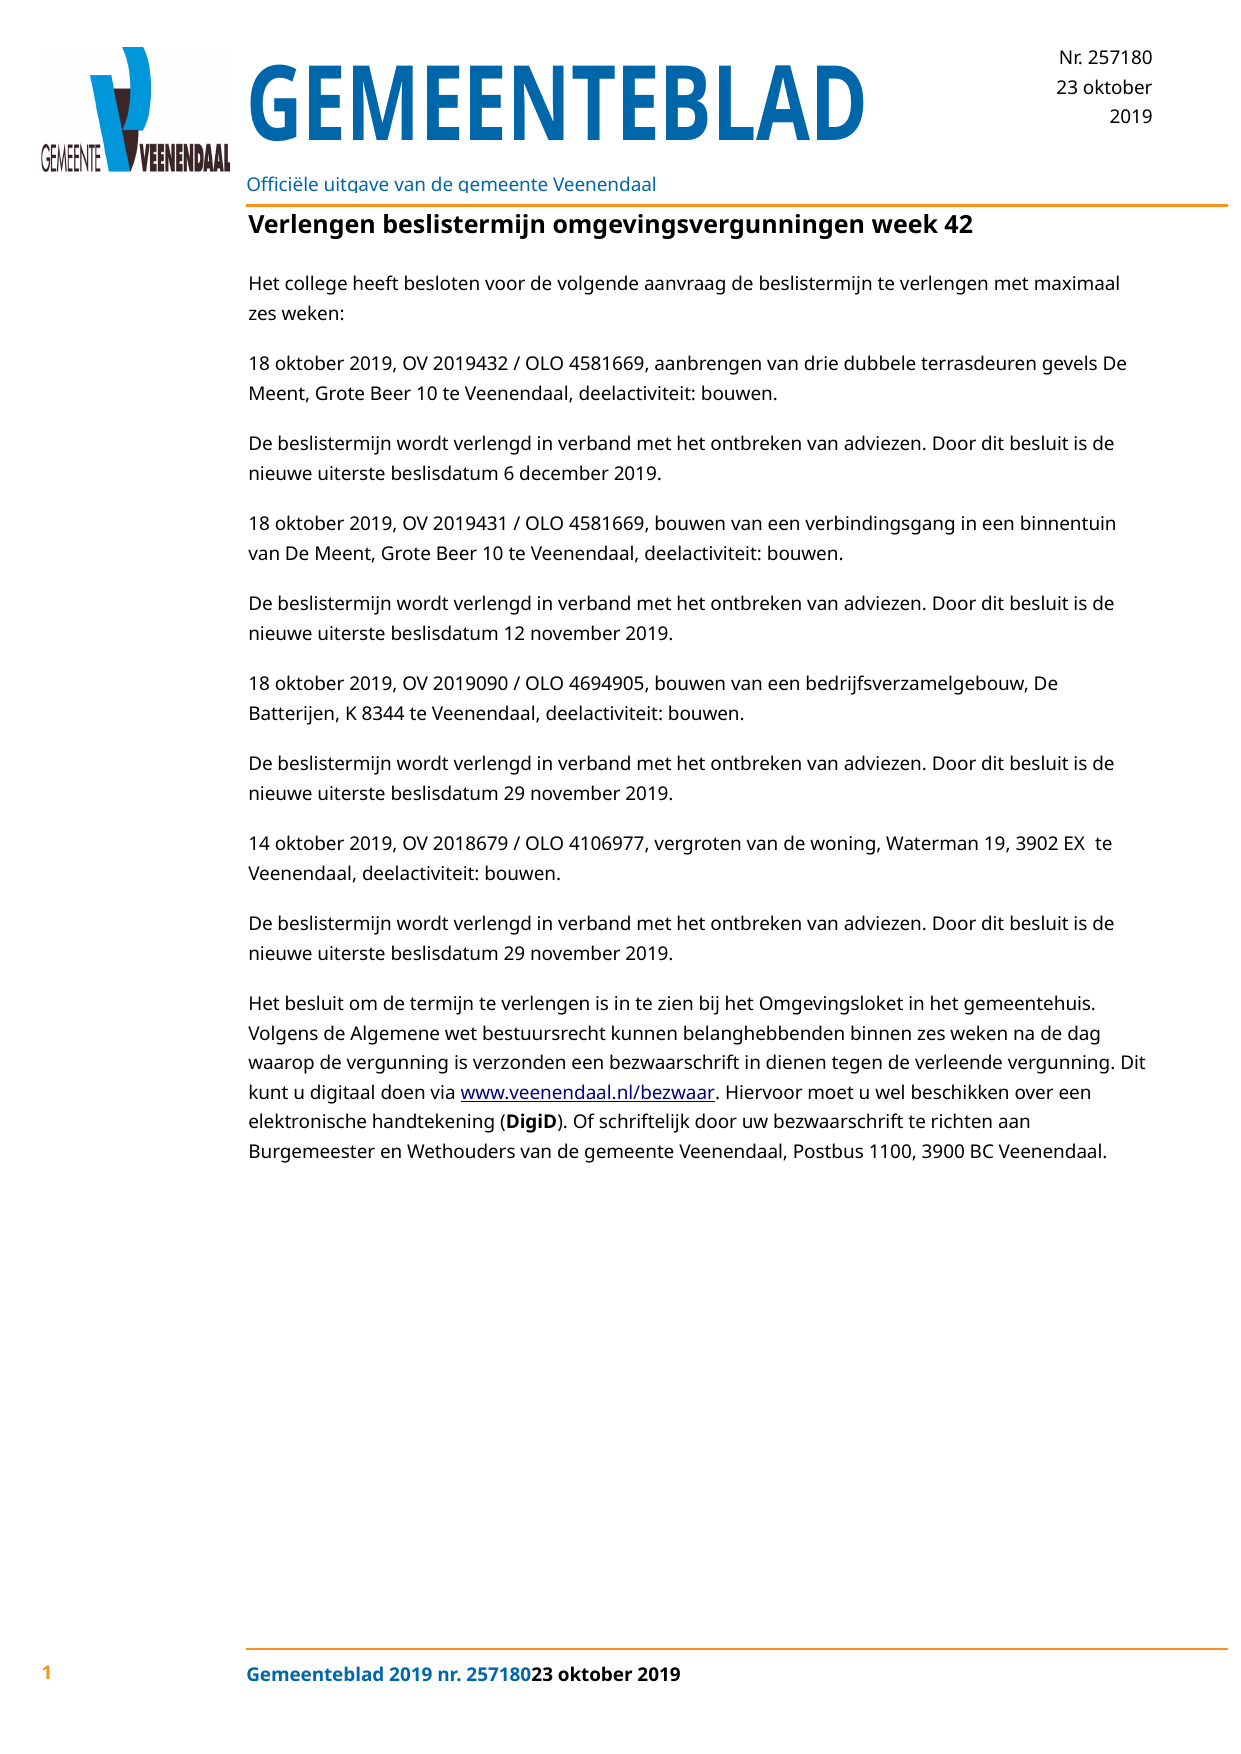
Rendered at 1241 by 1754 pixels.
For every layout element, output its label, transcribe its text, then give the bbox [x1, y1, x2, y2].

text De beslistermijn wordt verlengd in verband met het ontbreken van adviezen. Door dit besluit is de nieuwe uiterste beslisdatum 6 december 2019. [248, 430, 1152, 486]
text 18 oktober 2019, OV 2019432 / OLO 4581669, aanbrengen van drie dubbele terrasdeuren gevels De Meent, Grote Beer 10 te Veenendaal, deelactiviteit: bouwen. [248, 350, 1152, 406]
text 14 oktober 2019, OV 2018679 / OLO 4106977, vergroten van de woning, Waterman 19, 3902 EX te Veenendaal, deelactiviteit: bouwen. [248, 830, 1152, 886]
text Verlengen beslistermijn omgevingsvergunningen week 42 [248, 207, 1152, 241]
text De beslistermijn wordt verlengd in verband met het ontbreken van adviezen. Door dit besluit is de nieuwe uiterste beslisdatum 29 november 2019. [248, 750, 1152, 806]
text Het besluit om de termijn te verlengen is in te zien bij het Omgevingsloket in het gemeentehuis. Volgens de Algemene wet bestuursrecht kunnen belanghebbenden binnen zes weken na de dag waarop de vergunning is verzonden een bezwaarschrift in dienen tegen de verleende vergunning. Dit kunt u digitaal doen via www.veenendaal.nl/bezwaar. Hiervoor moet u wel beschikken over een elektronische handtekening (DigiD). Of schriftelijk door uw bezwaarschrift te richten aan Burgemeester en Wethouders van de gemeente Veenendaal, Postbus 1100, 3900 BC Veenendaal. [248, 990, 1152, 1164]
text 18 oktober 2019, OV 2019090 / OLO 4694905, bouwen van een bedrijfsverzamelgebouw, De Batterijen, K 8344 te Veenendaal, deelactiviteit: bouwen. [248, 670, 1152, 726]
picture [123, 47, 231, 172]
text 18 oktober 2019, OV 2019431 / OLO 4581669, bouwen van een verbindingsgang in een binnentuin van De Meent, Grote Beer 10 te Veenendaal, deelactiviteit: bouwen. [248, 510, 1152, 566]
text De beslistermijn wordt verlengd in verband met het ontbreken van adviezen. Door dit besluit is de nieuwe uiterste beslisdatum 12 november 2019. [248, 590, 1152, 646]
text De beslistermijn wordt verlengd in verband met het ontbreken van adviezen. Door dit besluit is de nieuwe uiterste beslisdatum 29 november 2019. [248, 910, 1152, 966]
picture [41, 47, 130, 172]
text Het college heeft besloten voor de volgende aanvraag de beslistermijn te verlengen met maximaal zes weken: [248, 270, 1152, 326]
